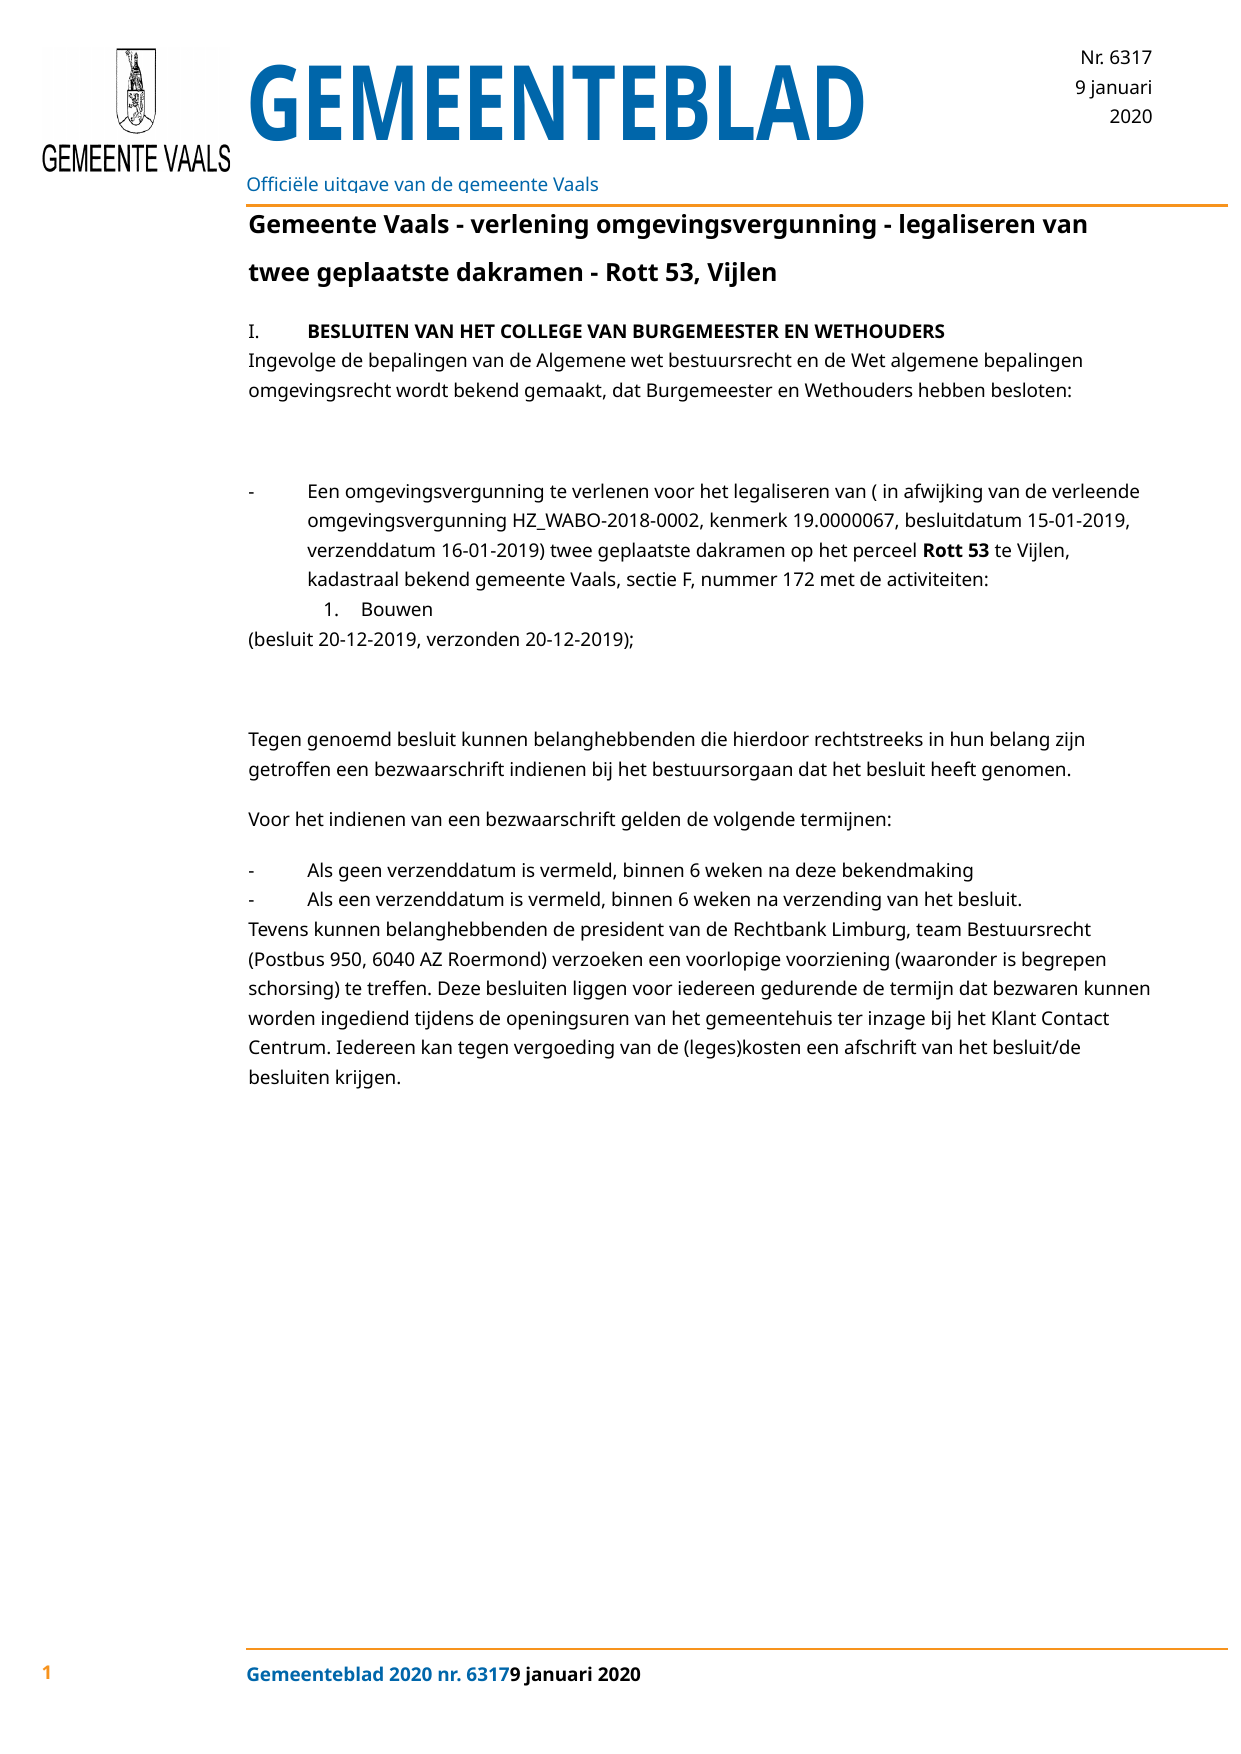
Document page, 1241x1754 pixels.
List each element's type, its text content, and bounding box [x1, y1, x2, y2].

list Als een verzenddatum is vermeld, binnen 6 weken na verzending van het besluit. [248, 887, 1152, 912]
text Tegen genoemd besluit kunnen belanghebbenden die hierdoor rechtstreeks in hun belang zijn getroffen een bezwaarschrift indienen bij het bestuursorgaan dat het besluit heeft genomen. [248, 727, 1152, 782]
list Bouwen [323, 596, 1152, 622]
text (besluit 20-12-2019, verzonden 20-12-2019); [248, 626, 1152, 652]
text Voor het indienen van een bezwaarschrift gelden de volgende termijnen: [248, 807, 1152, 832]
list Als geen verzenddatum is vermeld, binnen 6 weken na deze bekendmaking [248, 857, 1152, 883]
text Ingevolge de bepalingen van de Algemene wet bestuursrecht en de Wet algemene bepalingen omgevingsrecht wordt bekend gemaakt, dat Burgemeester en Wethouders hebben besloten: [248, 347, 1152, 403]
list Een omgevingsvergunning te verlenen voor het legaliseren van ( in afwijking van de verleende omgevingsvergunning HZ_WABO-2018-0002, kenmerk 19.0000067, besluitdatum 15-01-2019, verzenddatum 16-01-2019) twee geplaatste dakramen op het perceel Rott 53 te Vijlen, kadastraal bekend gemeente Vaals, sectie F, nummer 172 met de activiteiten: [248, 478, 1152, 592]
text Gemeente Vaals - verlening omgevingsvergunning - legaliseren van twee geplaatste dakramen - Rott 53, Vijlen [248, 207, 1152, 288]
list BESLUITEN VAN HET COLLEGE VAN BURGEMEESTER EN WETHOUDERS [248, 318, 1152, 344]
text Tevens kunnen belanghebbenden de president van de Rechtbank Limburg, team Bestuursrecht (Postbus 950, 6040 AZ Roermond) verzoeken een voorlopige voorziening (waaronder is begrepen schorsing) te treffen. Deze besluiten liggen voor iedereen gedurende de termijn dat bezwaren kunnen worden ingediend tijdens de openingsuren van het gemeentehuis ter inzage bij het Klant Contact Centrum. Iedereen kan tegen vergoeding van de (leges)kosten een afschrift van het besluit/de besluiten krijgen. [248, 916, 1152, 1090]
picture [41, 47, 231, 172]
